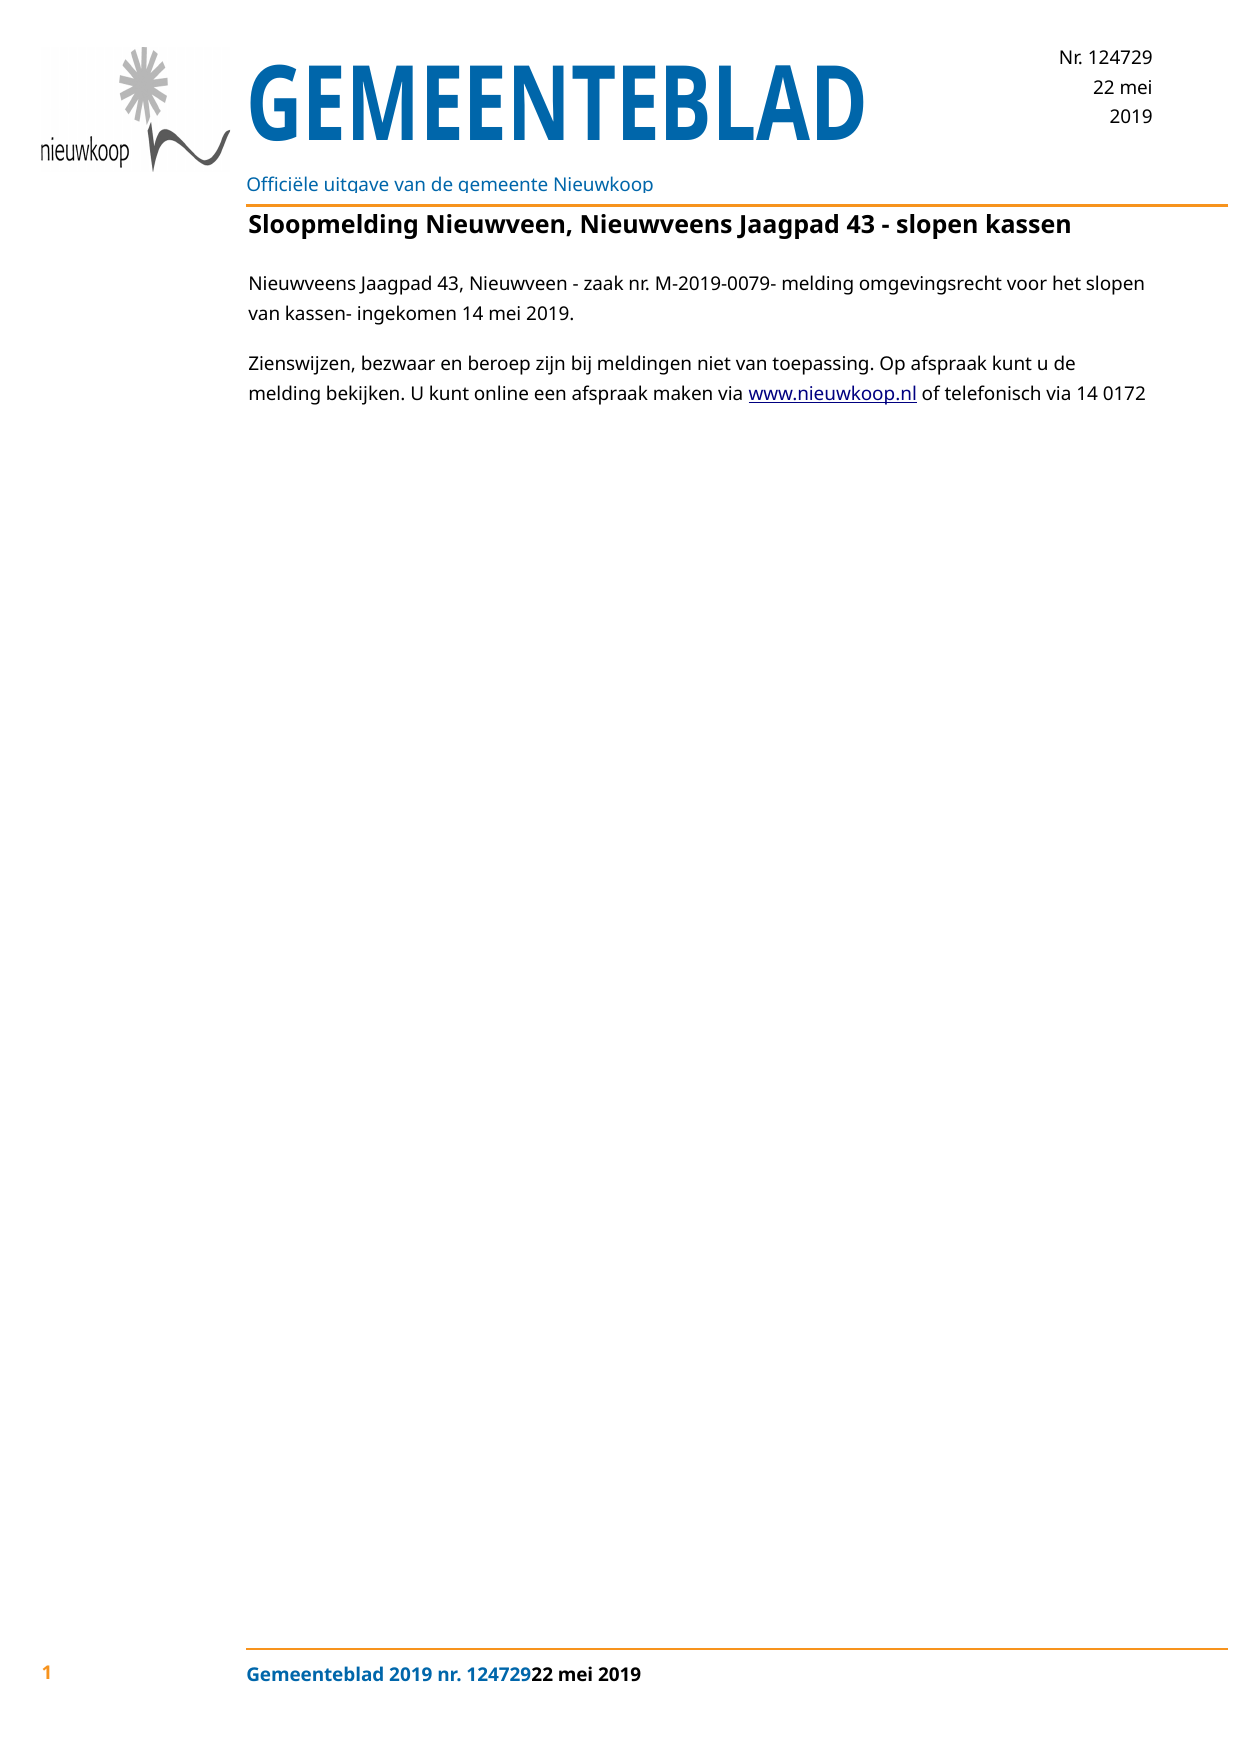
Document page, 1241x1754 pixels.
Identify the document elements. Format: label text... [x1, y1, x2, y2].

picture [41, 47, 231, 172]
text Zienswijzen, bezwaar en beroep zijn bij meldingen niet van toepassing. Op afspraak kunt u de melding bekijken. U kunt online een afspraak maken via www.nieuwkoop.nl of telefonisch via 14 0172 [248, 350, 1152, 406]
text Nieuwveens Jaagpad 43, Nieuwveen - zaak nr. M-2019-0079- melding omgevingsrecht voor het slopen van kassen- ingekomen 14 mei 2019. [248, 270, 1152, 326]
text Sloopmelding Nieuwveen, Nieuwveens Jaagpad 43 - slopen kassen [248, 207, 1152, 241]
